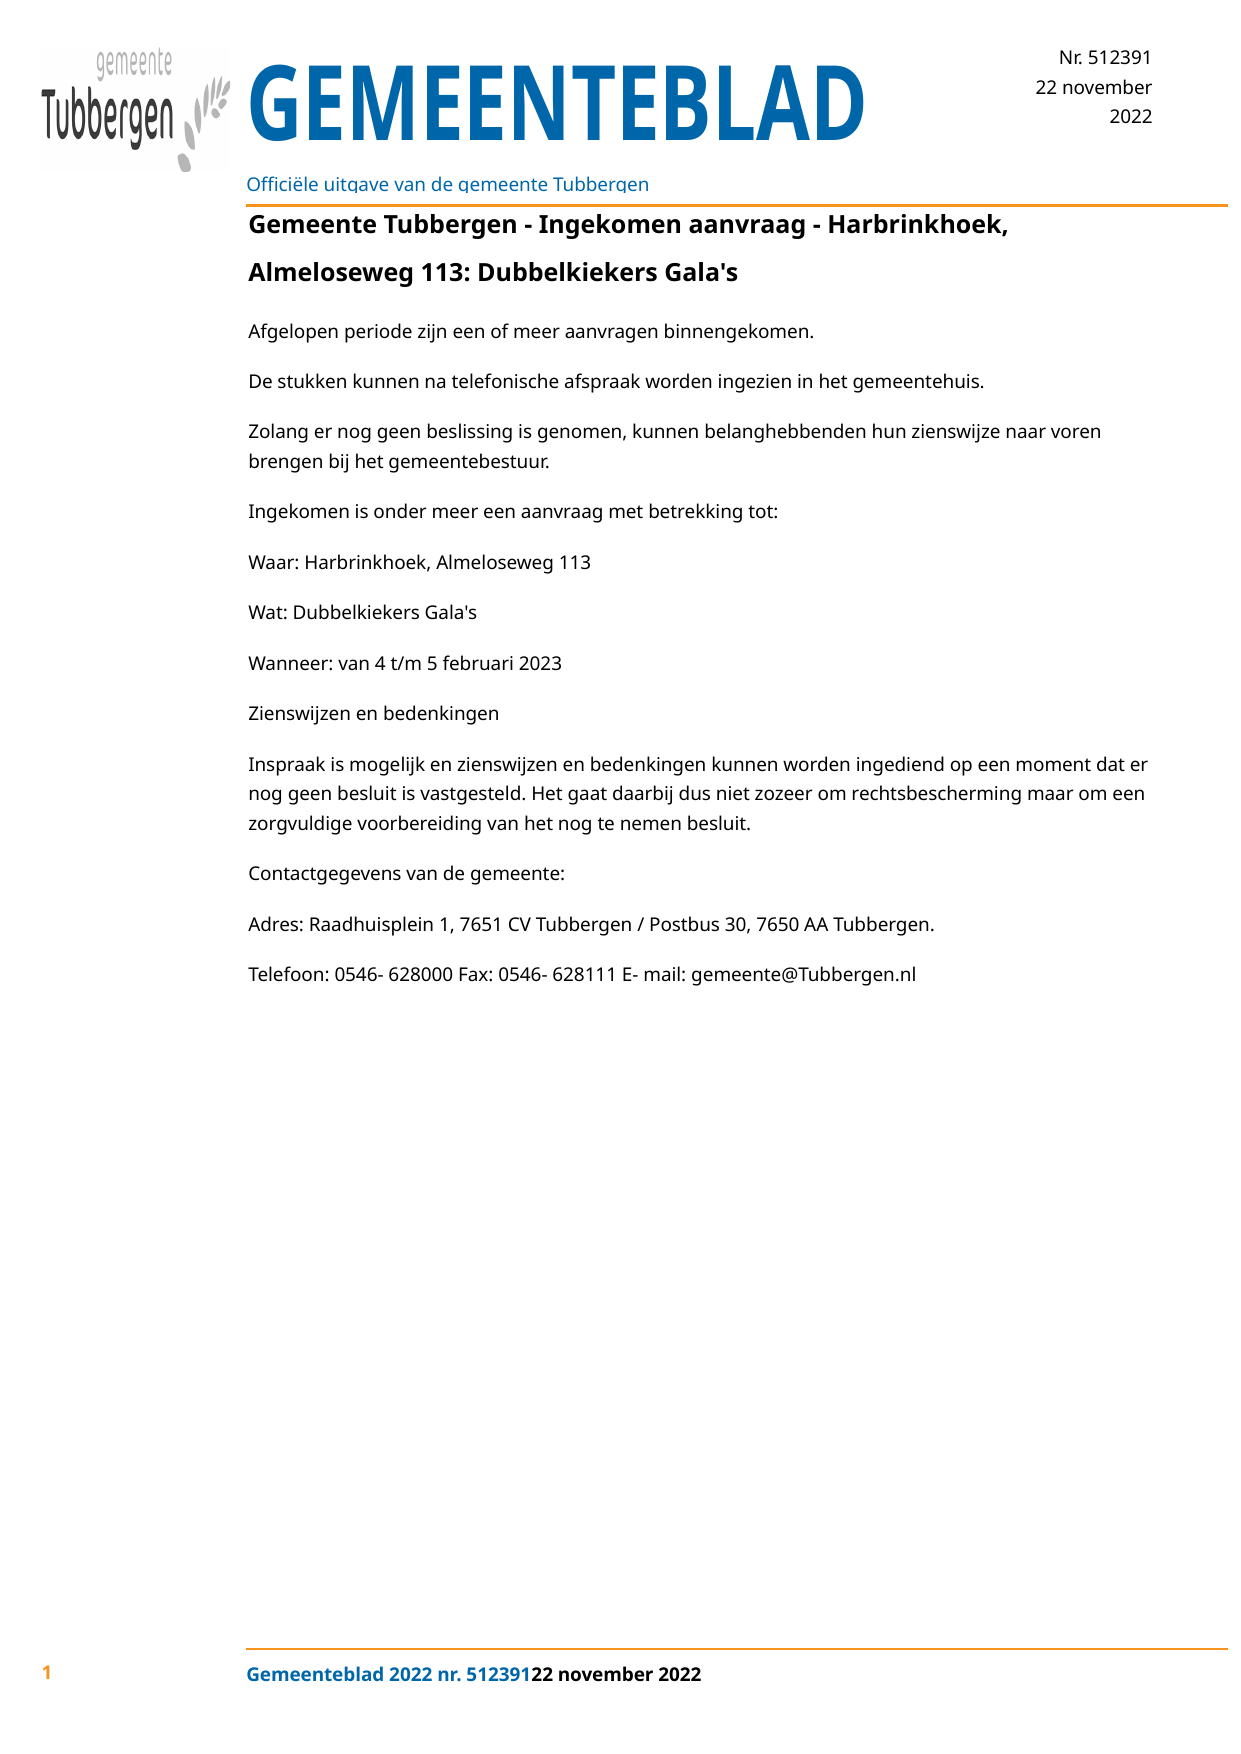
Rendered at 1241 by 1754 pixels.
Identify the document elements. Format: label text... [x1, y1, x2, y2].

text Zolang er nog geen beslissing is genomen, kunnen belanghebbenden hun zienswijze naar voren brengen bij het gemeentebestuur. [248, 419, 1152, 474]
text Wanneer: van 4 t/m 5 februari 2023 [248, 650, 1152, 676]
text Wat: Dubbelkiekers Gala's [248, 599, 1152, 625]
text Telefoon: 0546- 628000 Fax: 0546- 628111 E- mail: gemeente@Tubbergen.nl [248, 961, 1152, 987]
text Ingekomen is onder meer een aanvraag met betrekking tot: [248, 499, 1152, 524]
text Zienswijzen en bedenkingen [248, 700, 1152, 726]
picture [41, 47, 231, 172]
text Adres: Raadhuisplein 1, 7651 CV Tubbergen / Postbus 30, 7650 AA Tubbergen. [248, 911, 1152, 937]
text Gemeente Tubbergen - Ingekomen aanvraag - Harbrinkhoek, Almeloseweg 113: Dubbelkiekers Gala's [248, 207, 1152, 288]
text Afgelopen periode zijn een of meer aanvragen binnengekomen. [248, 318, 1152, 344]
text De stukken kunnen na telefonische afspraak worden ingezien in het gemeentehuis. [248, 368, 1152, 394]
text Waar: Harbrinkhoek, Almeloseweg 113 [248, 549, 1152, 575]
text Contactgegevens van de gemeente: [248, 860, 1152, 886]
text Inspraak is mogelijk en zienswijzen en bedenkingen kunnen worden ingediend op een moment dat er nog geen besluit is vastgesteld. Het gaat daarbij dus niet zozeer om rechtsbescherming maar om een zorgvuldige voorbereiding van het nog te nemen besluit. [248, 751, 1152, 836]
